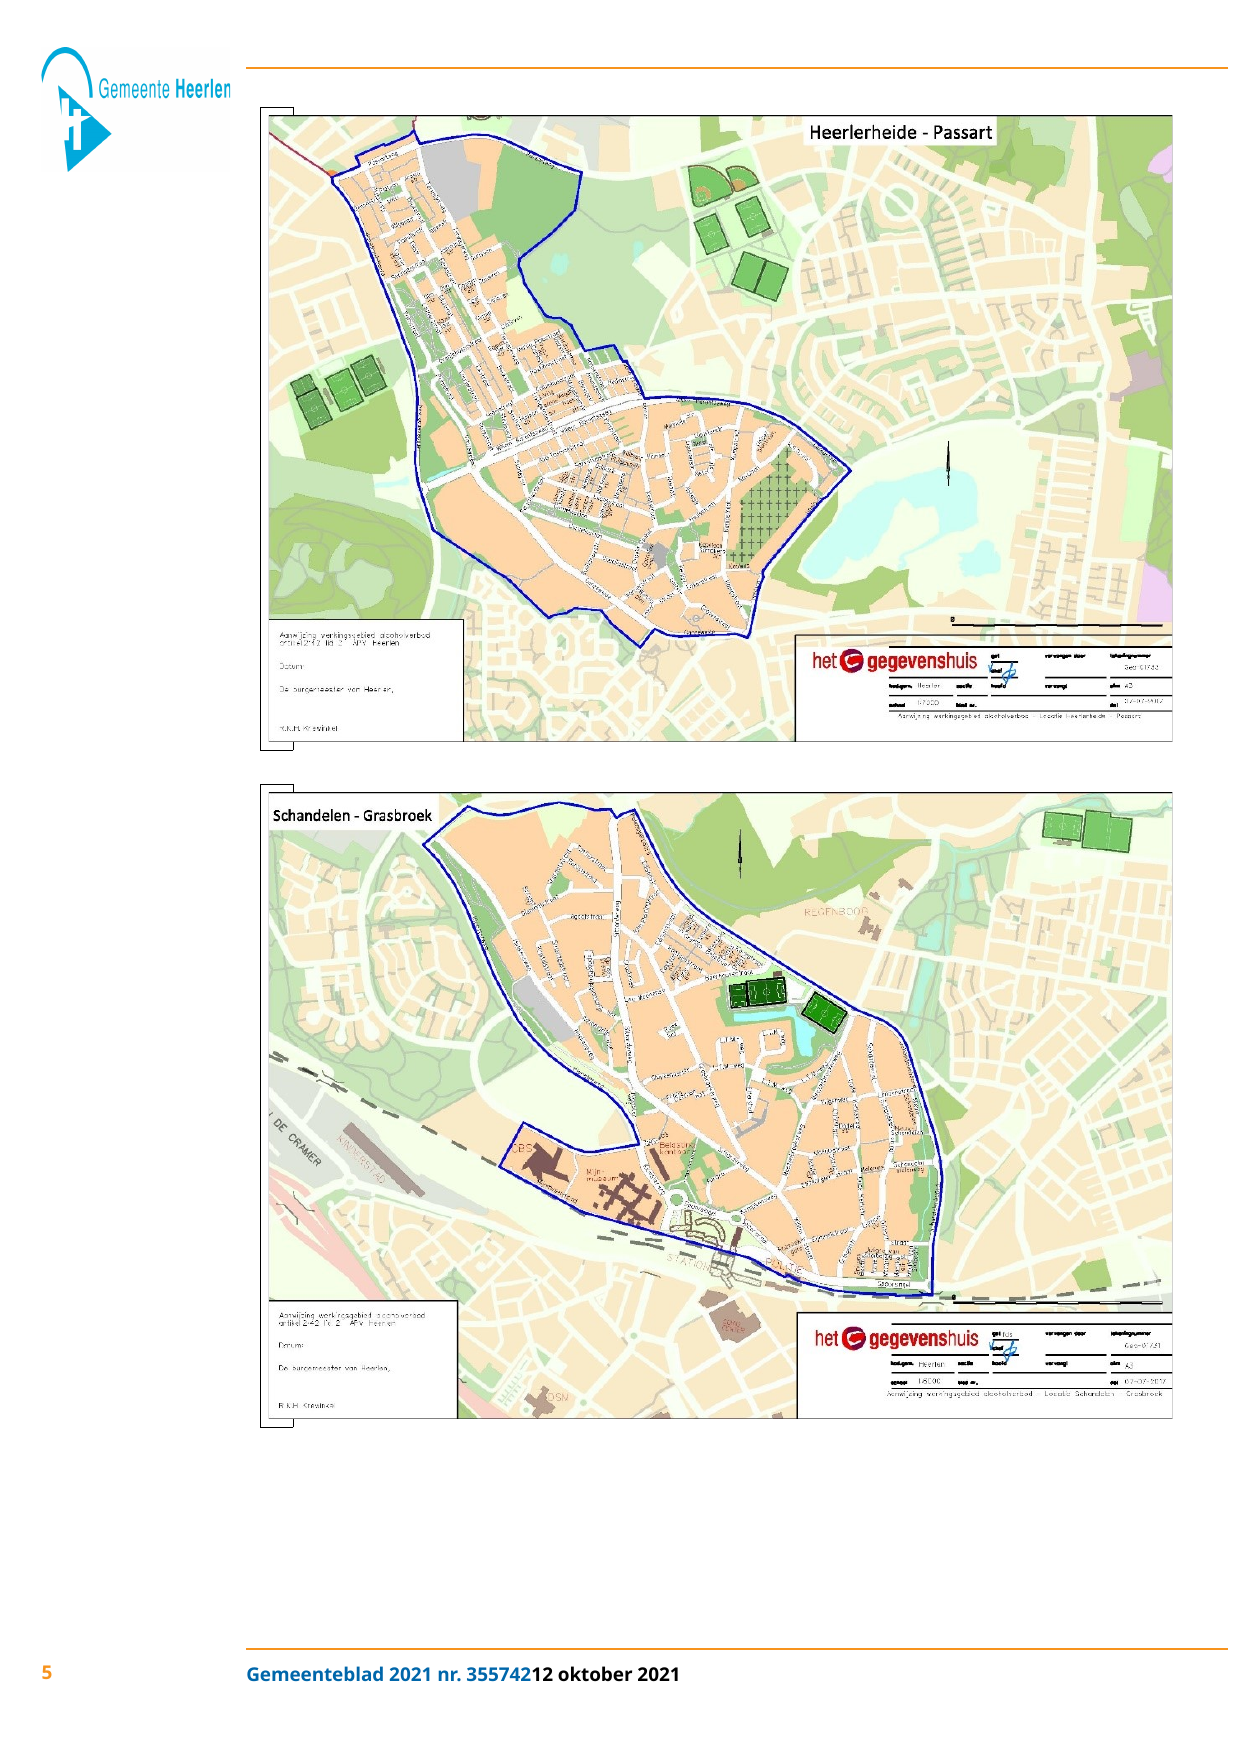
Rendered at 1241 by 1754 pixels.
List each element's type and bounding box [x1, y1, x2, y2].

picture [268, 115, 1173, 742]
picture [41, 47, 59, 70]
picture [268, 792, 1173, 1419]
picture [41, 47, 231, 172]
